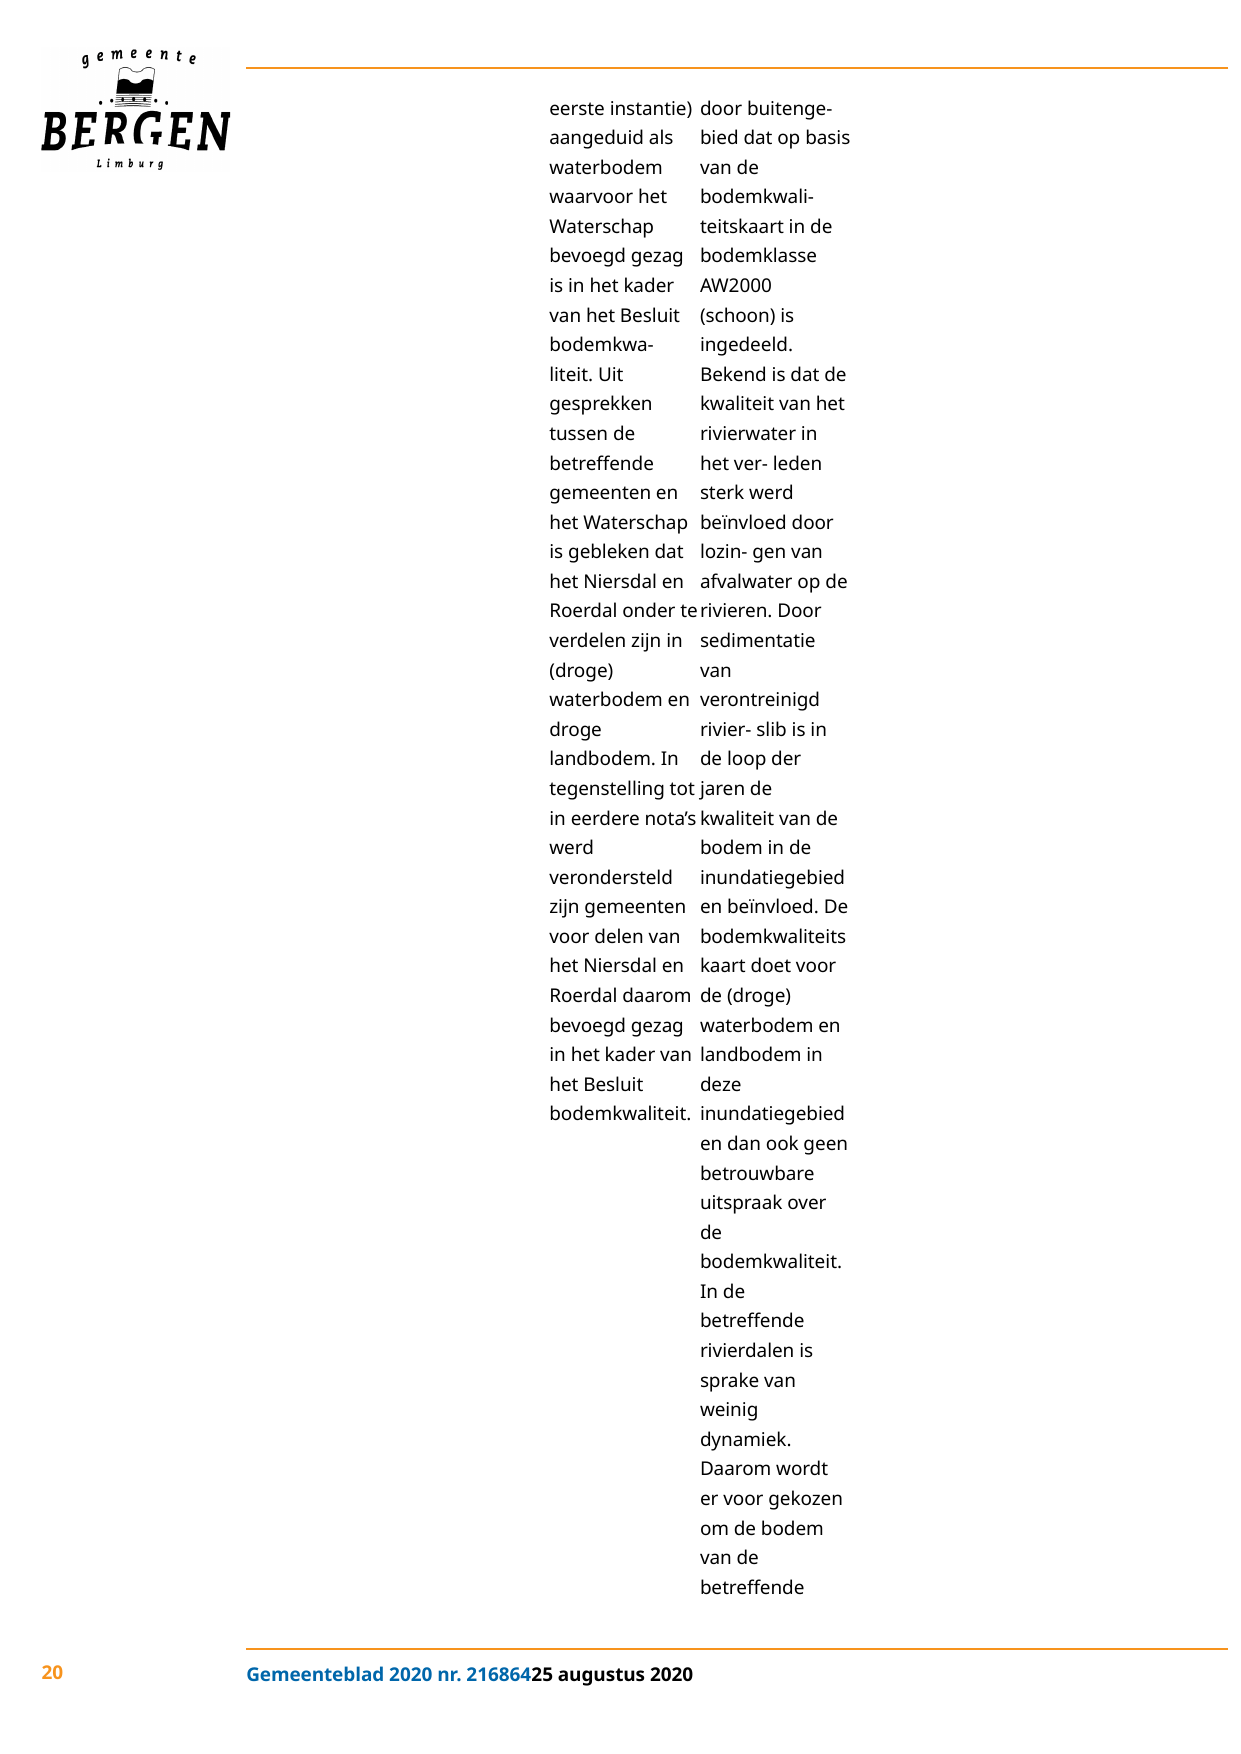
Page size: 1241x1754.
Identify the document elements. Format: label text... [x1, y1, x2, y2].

picture [41, 47, 231, 172]
table_cell [1001, 95, 1152, 1600]
table_cell door buitenge- bied dat op basis van de bodemkwali- teitskaart in de bodemklasse AW2000 (schoon) is ingedeeld. Bekend is dat de kwaliteit van het rivierwater in het ver- leden sterk werd beïnvloed door lozin- gen van afvalwater op de rivieren. Door sedimentatie van verontreinigd rivier- slib is in de loop der jaren de kwaliteit van de bodem in de inundatiegebieden beïnvloed. De bodemkwaliteitskaart doet voor de (droge) waterbodem en landbodem in deze inundatiegebieden dan ook geen betrouwbare uitspraak over de bodemkwaliteit. In de betreffende rivierdalen is sprake van weinig dynamiek. Daarom wordt er voor gekozen om de bodem van de betreffende [700, 95, 850, 1600]
table_cell [399, 95, 549, 1600]
table_cell [248, 95, 398, 1600]
table_cell eerste instantie) aangeduid als waterbodem waarvoor het Waterschap bevoegd gezag is in het kader van het Besluit bodemkwa- liteit. Uit gesprekken tussen de betreffende gemeenten en het Waterschap is gebleken dat het Niersdal en Roerdal onder te verdelen zijn in (droge) waterbodem en droge landbodem. In tegenstelling tot in eerdere nota’s werd verondersteld zijn gemeenten voor delen van het Niersdal en Roerdal daarom bevoegd gezag in het kader van het Besluit bodemkwaliteit. [549, 95, 700, 1600]
table_cell [850, 95, 1001, 1600]
